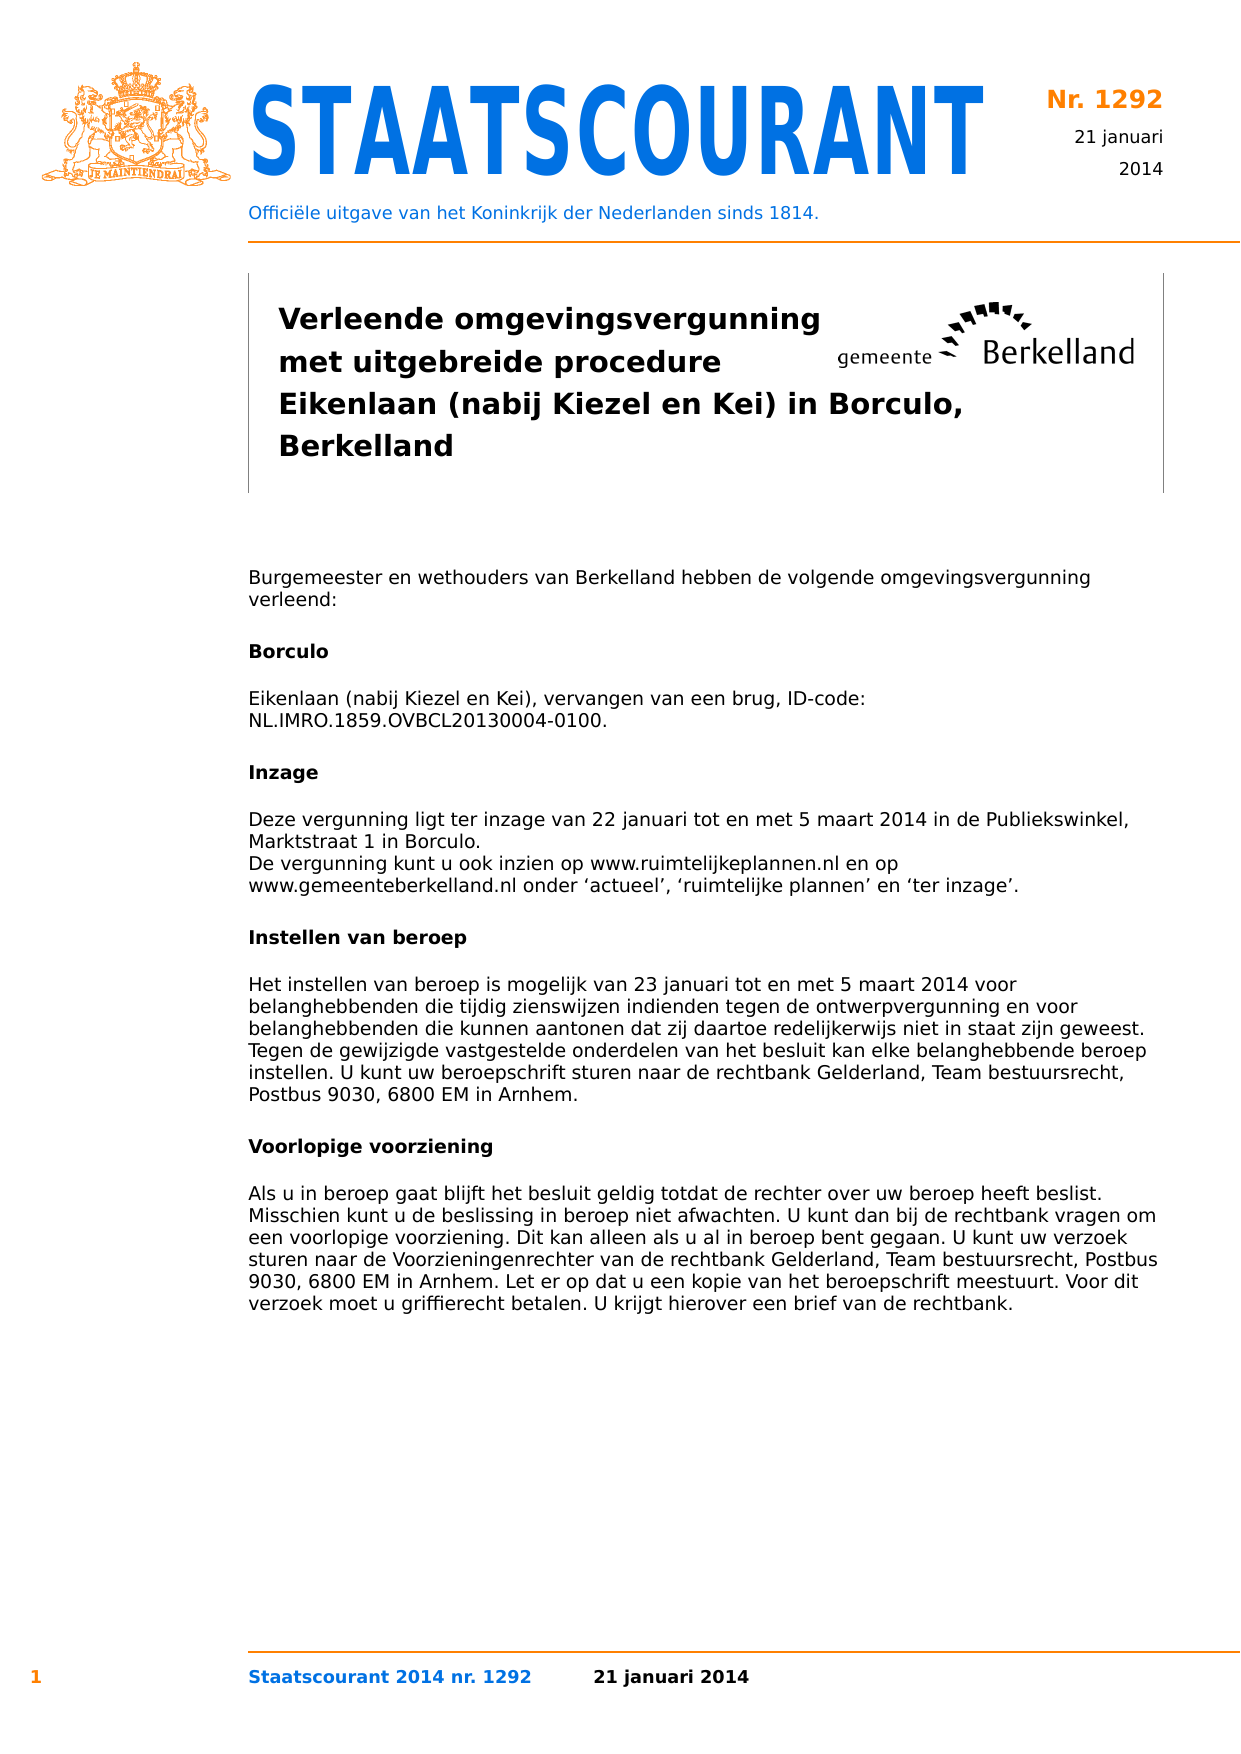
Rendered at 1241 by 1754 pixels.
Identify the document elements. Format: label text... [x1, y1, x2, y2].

picture [838, 302, 1134, 368]
table_cell 2014 [998, 153, 1240, 203]
table_header [25, 62, 248, 241]
text Eikenlaan (nabij Kiezel en Kei), vervangen van een brug, ID-code: [248, 688, 1163, 710]
subtitle Voorlopige voorziening [248, 1136, 1163, 1158]
text De vergunning kunt u ook inzien op www.ruimtelijkeplannen.nl en op www.gemeenteberkelland.nl onder ‘actueel’, ‘ruimtelijke plannen’ en ‘ter inzage’. [248, 853, 1163, 897]
table_cell 21 januari [998, 121, 1240, 153]
text Als u in beroep gaat blijft het besluit geldig totdat de rechter over uw beroep heeft beslist. Misschien kunt u de beslissing in beroep niet afwachten. U kunt dan bij de rechtbank vragen om een voorlopige voorziening. Dit kan alleen als u al in beroep bent gegaan. U kunt uw verzoek sturen naar de Voorzieningenrechter van de rechtbank Gelderland, Team bestuursrecht, Postbus 9030, 6800 EM in Arnhem. Let er op dat u een kopie van het beroepschrift meestuurt. Voor dit verzoek moet u griffierecht betalen. U krijgt hierover een brief van de rechtbank. [248, 1183, 1163, 1314]
text Het instellen van beroep is mogelijk van 23 januari tot en met 5 maart 2014 voor belanghebbenden die tijdig zienswijzen indienden tegen de ontwerpvergunning en voor belanghebbenden die kunnen aantonen dat zij daartoe redelijkerwijs niet in staat zijn geweest. Tegen de gewijzigde vastgestelde onderdelen van het besluit kan elke belanghebbende beroep instellen. U kunt uw beroepschrift sturen naar de rechtbank Gelderland, Team bestuursrecht, Postbus 9030, 6800 EM in Arnhem. [248, 974, 1163, 1106]
picture [41, 62, 231, 186]
table_header Nr. 1292 [998, 62, 1240, 121]
table_cell Officiële uitgave van het Koninkrijk der Nederlanden sinds 1814. [248, 203, 1240, 241]
table_header STAATSCOURANT [248, 62, 998, 203]
subtitle Borculo [248, 641, 1163, 663]
subtitle Verleende omgevingsvergunning met uitgebreide procedure Eikenlaan (nabij Kiezel en Kei) in Borculo, Berkelland [249, 273, 1163, 493]
text Deze vergunning ligt ter inzage van 22 januari tot en met 5 maart 2014 in de Publiekswinkel, Marktstraat 1 in Borculo. [248, 809, 1163, 853]
subtitle Inzage [248, 762, 1163, 784]
subtitle Instellen van beroep [248, 927, 1163, 949]
text NL.IMRO.1859.OVBCL20130004-0100. [248, 710, 1163, 732]
text Burgemeester en wethouders van Berkelland hebben de volgende omgevingsvergunning verleend: [248, 567, 1163, 611]
